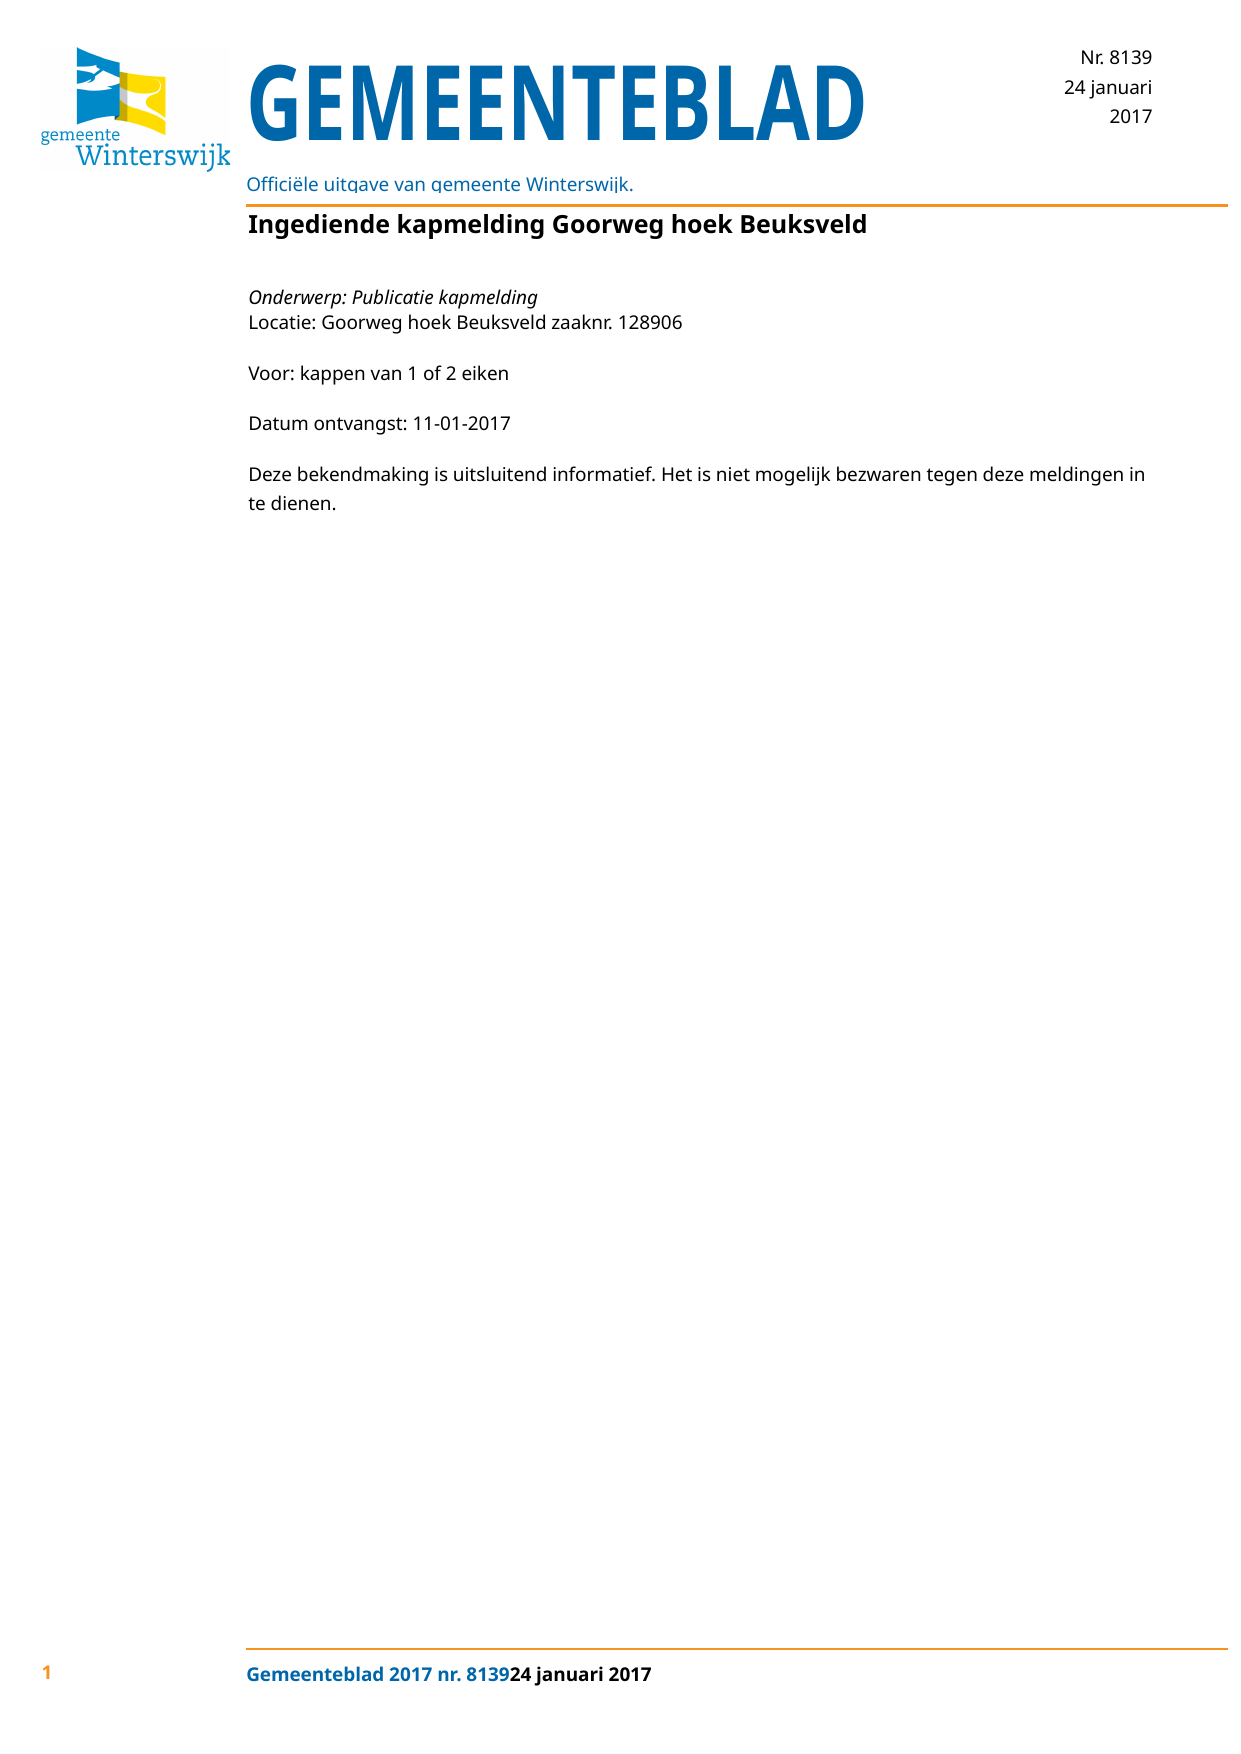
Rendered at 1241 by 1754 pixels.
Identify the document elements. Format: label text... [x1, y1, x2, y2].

text Datum ontvangst: 11-01-2017 [248, 410, 1152, 436]
text Onderwerp: Publicatie kapmelding [248, 284, 1152, 309]
text Voor: kappen van 1 of 2 eiken [248, 360, 1152, 386]
text Locatie: Goorweg hoek Beuksveld zaaknr. 128906 [248, 309, 1152, 335]
picture [41, 47, 231, 172]
text Ingediende kapmelding Goorweg hoek Beuksveld [248, 207, 1152, 241]
text Deze bekendmaking is uitsluitend informatief. Het is niet mogelijk bezwaren tegen deze meldingen in te dienen. [248, 461, 1152, 516]
picture [225, 153, 231, 162]
